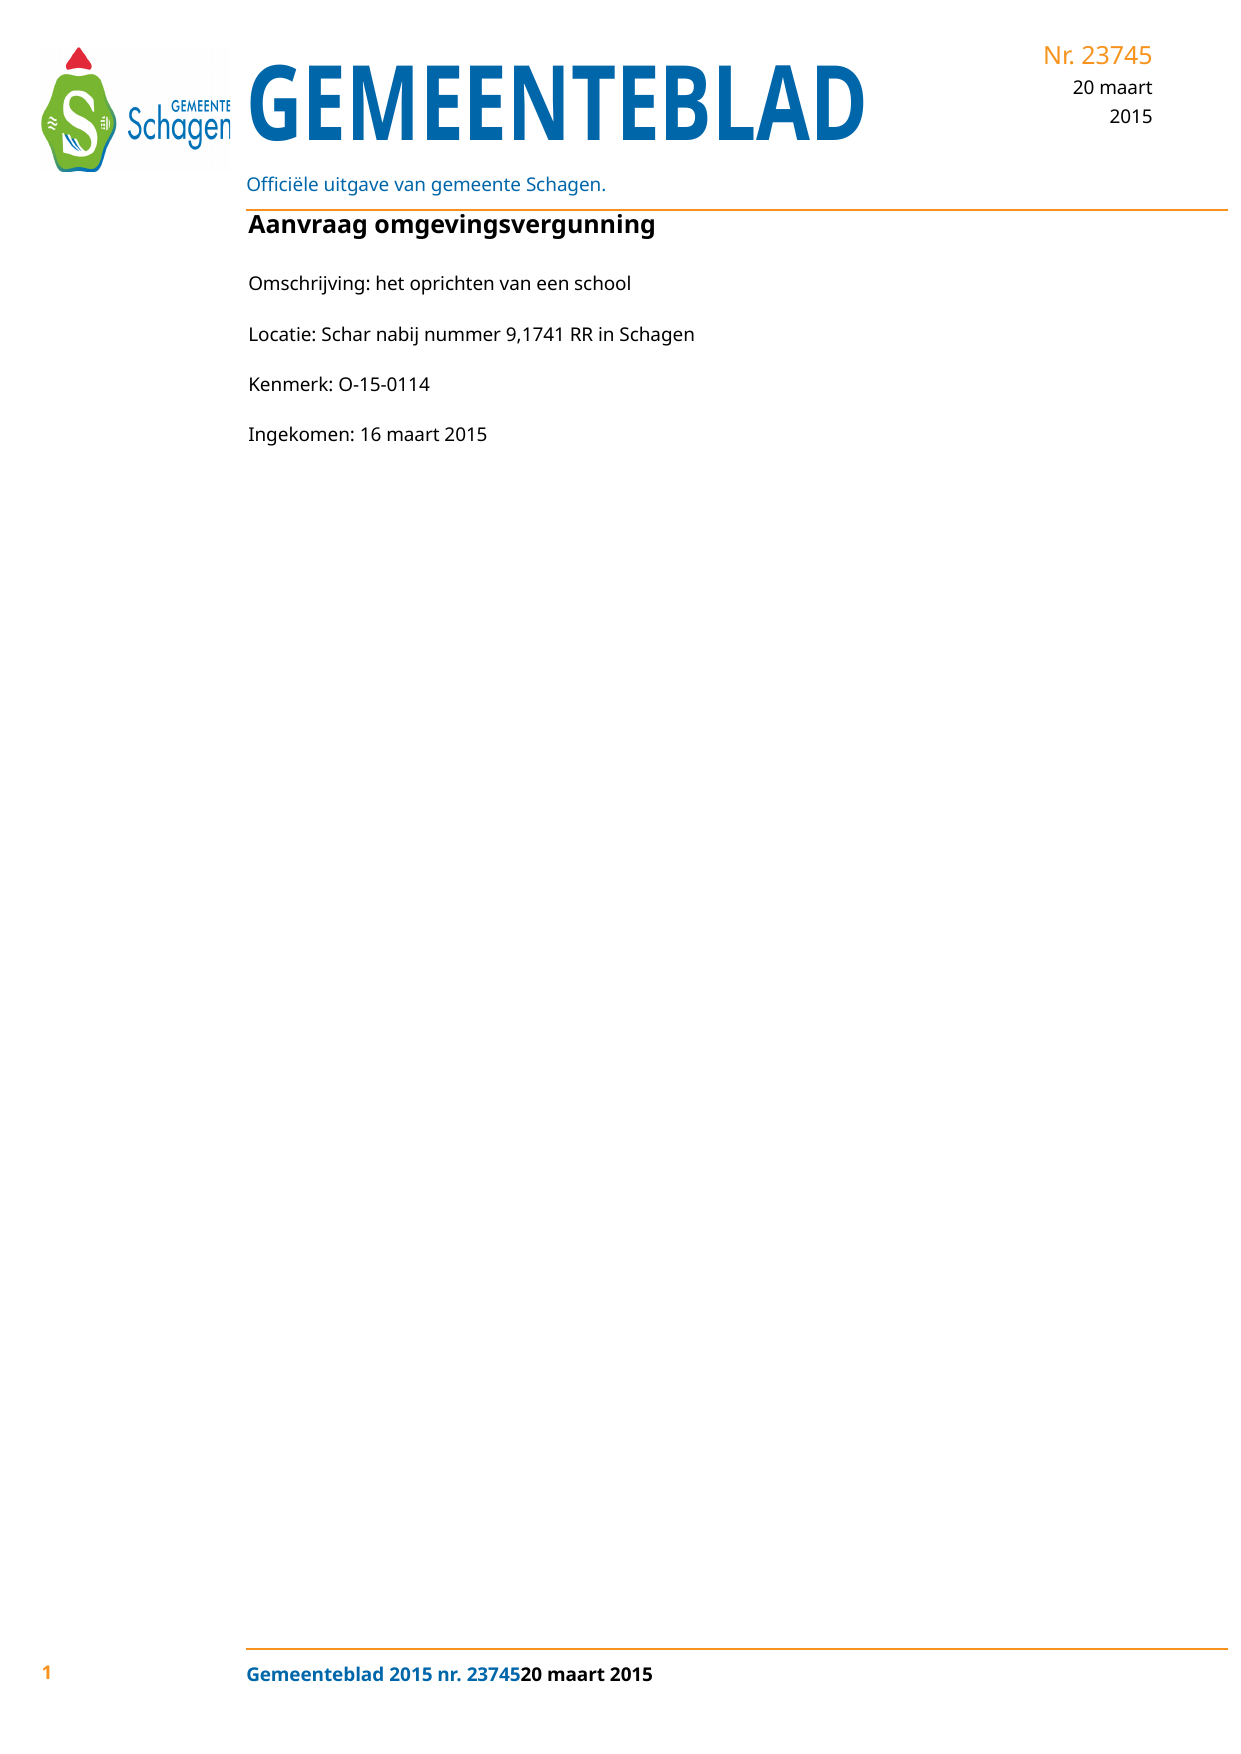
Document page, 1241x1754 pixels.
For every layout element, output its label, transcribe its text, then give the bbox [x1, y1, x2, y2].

text Locatie: Schar nabij nummer 9,1741 RR in Schagen [248, 321, 1152, 346]
text Kenmerk: O-15-0114 [248, 371, 1152, 397]
text Ingekomen: 16 maart 2015 [248, 422, 1152, 447]
picture [41, 47, 231, 172]
text Omschrijving: het oprichten van een school [248, 270, 1152, 296]
text Aanvraag omgevingsvergunning [248, 211, 1152, 241]
